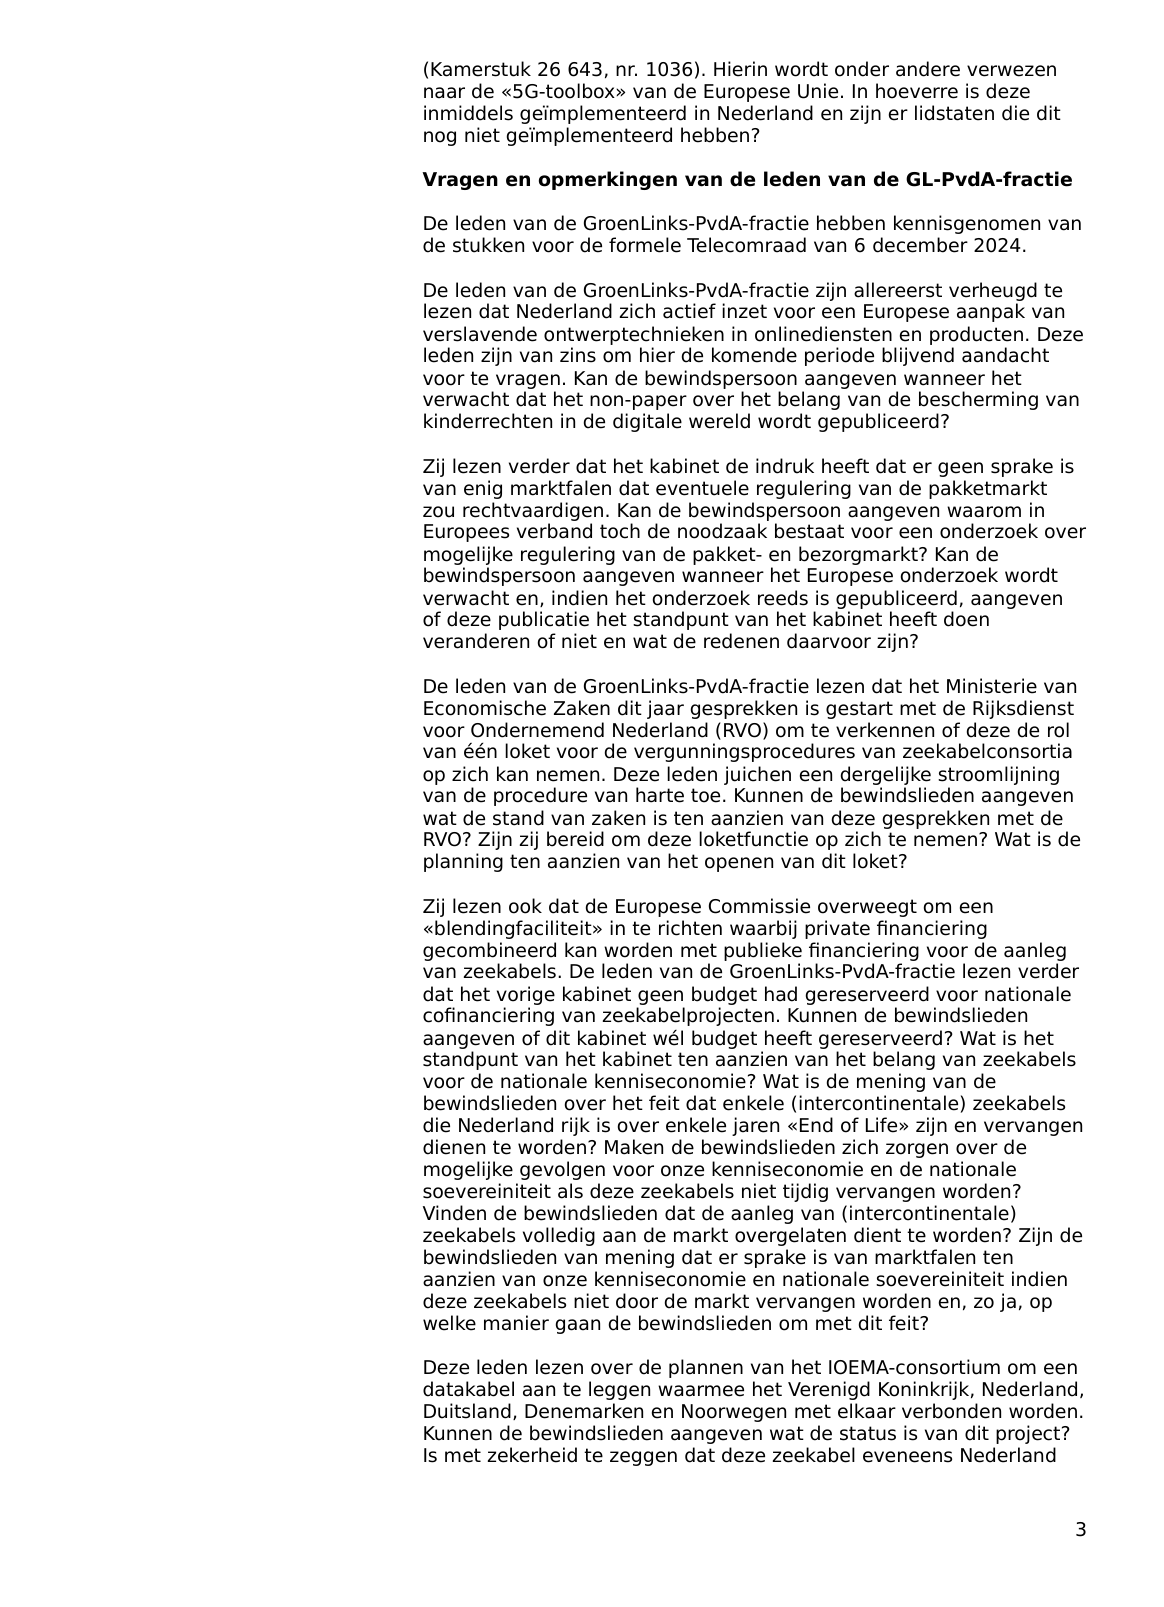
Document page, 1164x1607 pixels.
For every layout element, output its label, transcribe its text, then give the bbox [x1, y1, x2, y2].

text Zij lezen ook dat de Europese Commissie overweegt om een «blendingfaciliteit» in te richten waarbij private financiering gecombineerd kan worden met publieke financiering voor de aanleg van zeekabels. De leden van de GroenLinks-PvdA-fractie lezen verder dat het vorige kabinet geen budget had gereserveerd voor nationale cofinanciering van zeekabelprojecten. Kunnen de bewindslieden aangeven of dit kabinet wél budget heeft gereserveerd? Wat is het standpunt van het kabinet ten aanzien van het belang van zeekabels voor de nationale kenniseconomie? Wat is de mening van de bewindslieden over het feit dat enkele (intercontinentale) zeekabels die Nederland rijk is over enkele jaren «End of Life» zijn en vervangen dienen te worden? Maken de bewindslieden zich zorgen over de mogelijke gevolgen voor onze kenniseconomie en de nationale soevereiniteit als deze zeekabels niet tijdig vervangen worden? Vinden de bewindslieden dat de aanleg van (intercontinentale) zeekabels volledig aan de markt overgelaten dient te worden? Zijn de bewindslieden van mening dat er sprake is van marktfalen ten aanzien van onze kenniseconomie en nationale soevereiniteit indien deze zeekabels niet door de markt vervangen worden en, zo ja, op welke manier gaan de bewindslieden om met dit feit? [422, 896, 1087, 1335]
text Deze leden lezen over de plannen van het IOEMA-consortium om een datakabel aan te leggen waarmee het Verenigd Koninkrijk, Nederland, Duitsland, Denemarken en Noorwegen met elkaar verbonden worden. Kunnen de bewindslieden aangeven wat de status is van dit project? Is met zekerheid te zeggen dat deze zeekabel eveneens Nederland [422, 1357, 1087, 1467]
text Zij lezen verder dat het kabinet de indruk heeft dat er geen sprake is van enig marktfalen dat eventuele regulering van de pakketmarkt zou rechtvaardigen. Kan de bewindspersoon aangeven waarom in Europees verband toch de noodzaak bestaat voor een onderzoek over mogelijke regulering van de pakket- en bezorgmarkt? Kan de bewindspersoon aangeven wanneer het Europese onderzoek wordt verwacht en, indien het onderzoek reeds is gepubliceerd, aangeven of deze publicatie het standpunt van het kabinet heeft doen veranderen of niet en wat de redenen daarvoor zijn? [422, 456, 1087, 653]
text (Kamerstuk 26 643, nr. 1036). Hierin wordt onder andere verwezen naar de «5G-toolbox» van de Europese Unie. In hoeverre is deze inmiddels geïmplementeerd in Nederland en zijn er lidstaten die dit nog niet geïmplementeerd hebben? [422, 59, 1087, 147]
text De leden van de GroenLinks-PvdA-fractie hebben kennisgenomen van de stukken voor de formele Telecomraad van 6 december 2024. [422, 213, 1087, 257]
text De leden van de GroenLinks-PvdA-fractie lezen dat het Ministerie van Economische Zaken dit jaar gesprekken is gestart met de Rijksdienst voor Ondernemend Nederland (RVO) om te verkennen of deze de rol van één loket voor de vergunningsprocedures van zeekabelconsortia op zich kan nemen. Deze leden juichen een dergelijke stroomlijning van de procedure van harte toe. Kunnen de bewindslieden aangeven wat de stand van zaken is ten aanzien van deze gesprekken met de RVO? Zijn zij bereid om deze loketfunctie op zich te nemen? Wat is de planning ten aanzien van het openen van dit loket? [422, 676, 1087, 873]
text De leden van de GroenLinks-PvdA-fractie zijn allereerst verheugd te lezen dat Nederland zich actief inzet voor een Europese aanpak van verslavende ontwerptechnieken in onlinediensten en producten. Deze leden zijn van zins om hier de komende periode blijvend aandacht voor te vragen. Kan de bewindspersoon aangeven wanneer het verwacht dat het non-paper over het belang van de bescherming van kinderrechten in de digitale wereld wordt gepubliceerd? [422, 279, 1087, 433]
subtitle Vragen en opmerkingen van de leden van de GL-PvdA-fractie [422, 169, 1087, 191]
